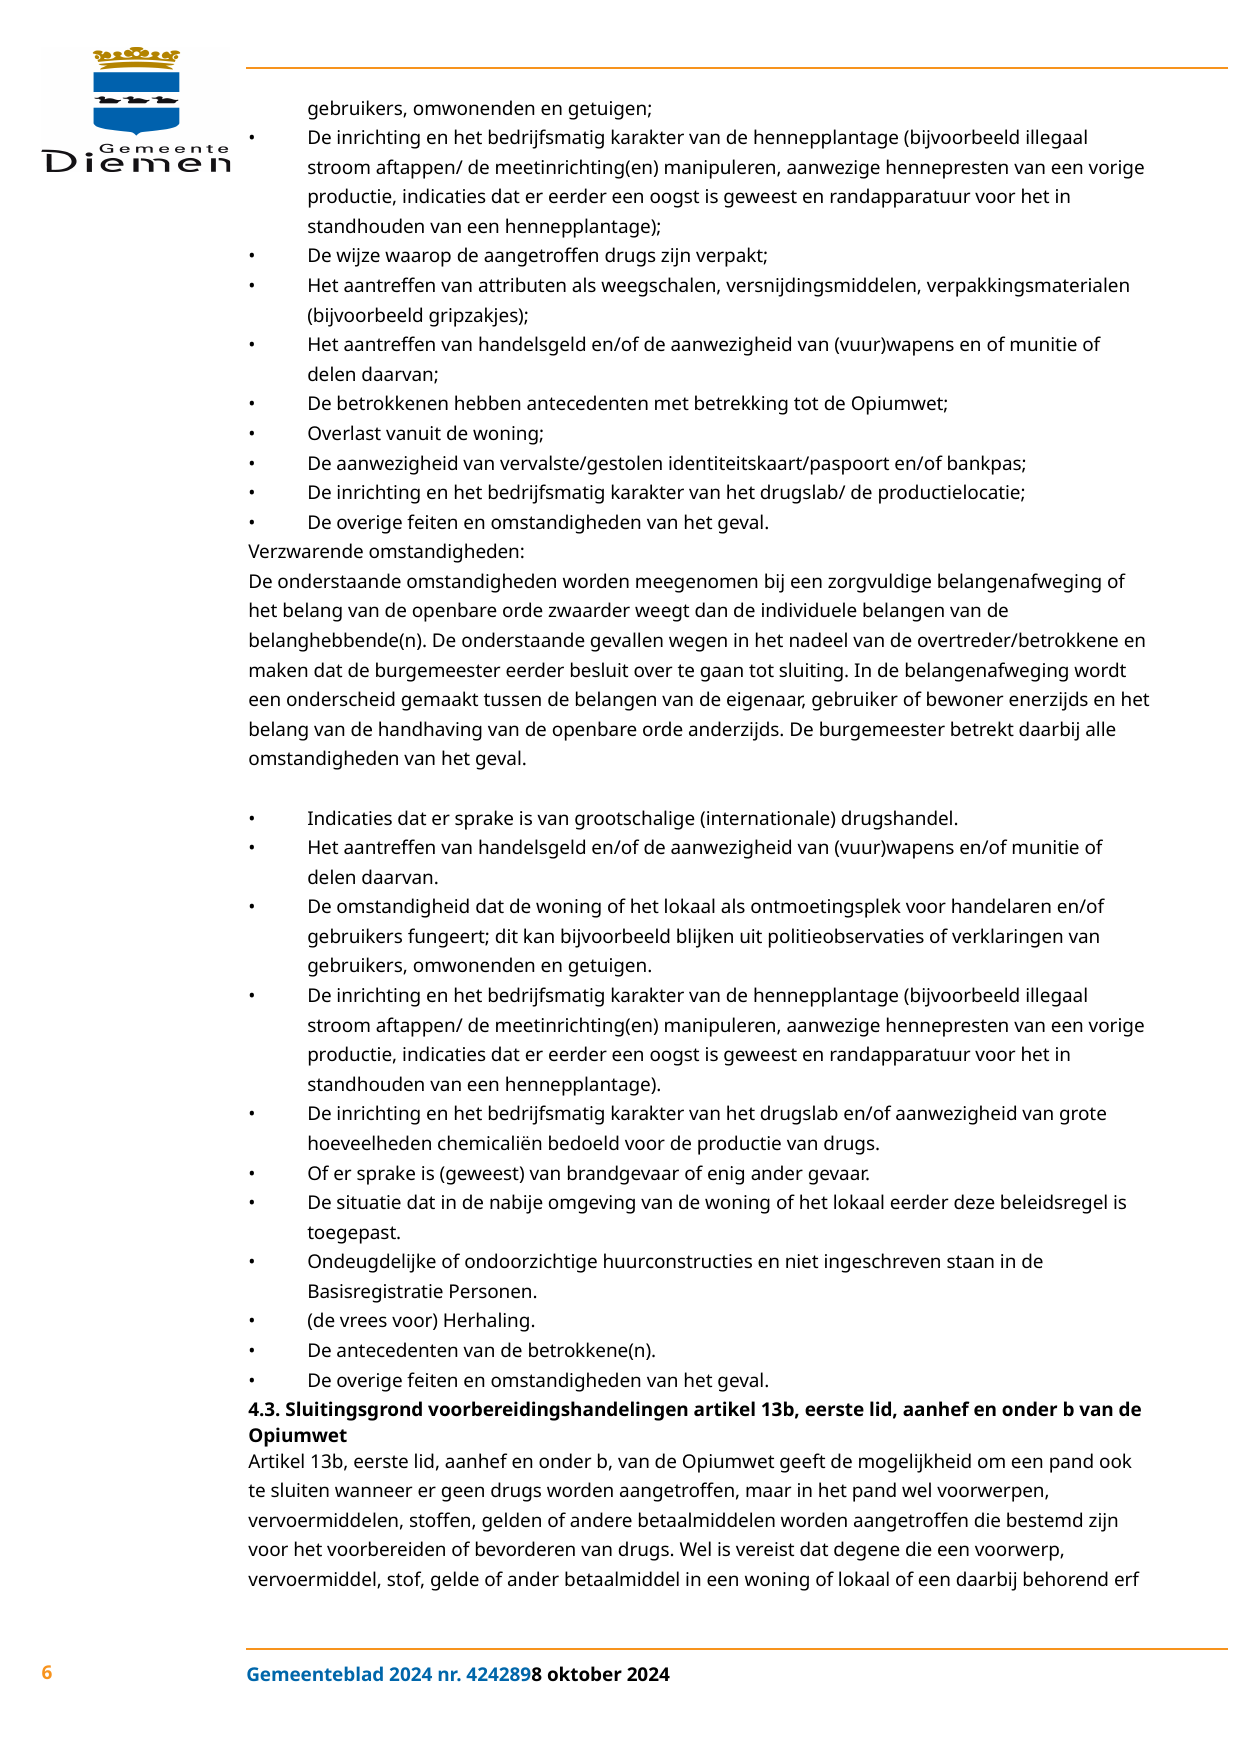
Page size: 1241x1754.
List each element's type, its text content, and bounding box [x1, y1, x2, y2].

list Overlast vanuit de woning; [248, 420, 1152, 446]
list De overige feiten en omstandigheden van het geval. [248, 509, 1152, 535]
list gebruikers, omwonenden en getuigen; [248, 95, 1152, 121]
picture [41, 47, 231, 172]
list Ondeugdelijke of ondoorzichtige huurconstructies en niet ingeschreven staan in de Basisregistratie Personen. [248, 1248, 1152, 1304]
text Verzwarende omstandigheden: [248, 538, 1152, 564]
list De inrichting en het bedrijfsmatig karakter van het drugslab en/of aanwezigheid van grote hoeveelheden chemicaliën bedoeld voor de productie van drugs. [248, 1101, 1152, 1156]
list De antecedenten van de betrokkene(n). [248, 1337, 1152, 1363]
text 4.3. Sluitingsgrond voorbereidingshandelingen artikel 13b, eerste lid, aanhef en onder b van de Opiumwet [248, 1396, 1152, 1448]
list De aanwezigheid van vervalste/gestolen identiteitskaart/paspoort en/of bankpas; [248, 450, 1152, 476]
list De betrokkenen hebben antecedenten met betrekking tot de Opiumwet; [248, 391, 1152, 416]
list Het aantreffen van attributen als weegschalen, versnijdingsmiddelen, verpakkingsmaterialen (bijvoorbeeld gripzakjes); [248, 272, 1152, 328]
list De inrichting en het bedrijfsmatig karakter van het drugslab/ de productielocatie; [248, 479, 1152, 505]
list De omstandigheid dat de woning of het lokaal als ontmoetingsplek voor handelaren en/of gebruikers fungeert; dit kan bijvoorbeeld blijken uit politieobservaties of verklaringen van gebruikers, omwonenden en getuigen. [248, 893, 1152, 978]
list De situatie dat in de nabije omgeving van de woning of het lokaal eerder deze beleidsregel is toegepast. [248, 1189, 1152, 1245]
list De wijze waarop de aangetroffen drugs zijn verpakt; [248, 243, 1152, 268]
list Het aantreffen van handelsgeld en/of de aanwezigheid van (vuur)wapens en of munitie of delen daarvan; [248, 331, 1152, 387]
list (de vrees voor) Herhaling. [248, 1308, 1152, 1333]
text Artikel 13b, eerste lid, aanhef en onder b, van de Opiumwet geeft de mogelijkheid om een pand ook te sluiten wanneer er geen drugs worden aangetroffen, maar in het pand wel voorwerpen, vervoermiddelen, stoffen, gelden of andere betaalmiddelen worden aangetroffen die bestemd zijn voor het voorbereiden of bevorderen van drugs. Wel is vereist dat degene die een voorwerp, vervoermiddel, stof, gelde of ander betaalmiddel in een woning of lokaal of een daarbij behorend erf [248, 1448, 1152, 1592]
text De onderstaande omstandigheden worden meegenomen bij een zorgvuldige belangenafweging of het belang van de openbare orde zwaarder weegt dan de individuele belangen van de belanghebbende(n). De onderstaande gevallen wegen in het nadeel van de overtreder/betrokkene en maken dat de burgemeester eerder besluit over te gaan tot sluiting. In de belangenafweging wordt een onderscheid gemaakt tussen de belangen van de eigenaar, gebruiker of bewoner enerzijds en het belang van de handhaving van de openbare orde anderzijds. De burgemeester betrekt daarbij alle omstandigheden van het geval. [248, 568, 1152, 771]
list De inrichting en het bedrijfsmatig karakter van de hennepplantage (bijvoorbeeld illegaal stroom aftappen/ de meetinrichting(en) manipuleren, aanwezige hennepresten van een vorige productie, indicaties dat er eerder een oogst is geweest en randapparatuur voor het in standhouden van een hennepplantage); [248, 124, 1152, 239]
list De inrichting en het bedrijfsmatig karakter van de hennepplantage (bijvoorbeeld illegaal stroom aftappen/ de meetinrichting(en) manipuleren, aanwezige hennepresten van een vorige productie, indicaties dat er eerder een oogst is geweest en randapparatuur voor het in standhouden van een hennepplantage). [248, 982, 1152, 1097]
list Het aantreffen van handelsgeld en/of de aanwezigheid van (vuur)wapens en/of munitie of delen daarvan. [248, 834, 1152, 890]
list Of er sprake is (geweest) van brandgevaar of enig ander gevaar. [248, 1160, 1152, 1186]
list Indicaties dat er sprake is van grootschalige (internationale) drugshandel. [248, 805, 1152, 831]
list De overige feiten en omstandigheden van het geval. [248, 1367, 1152, 1393]
